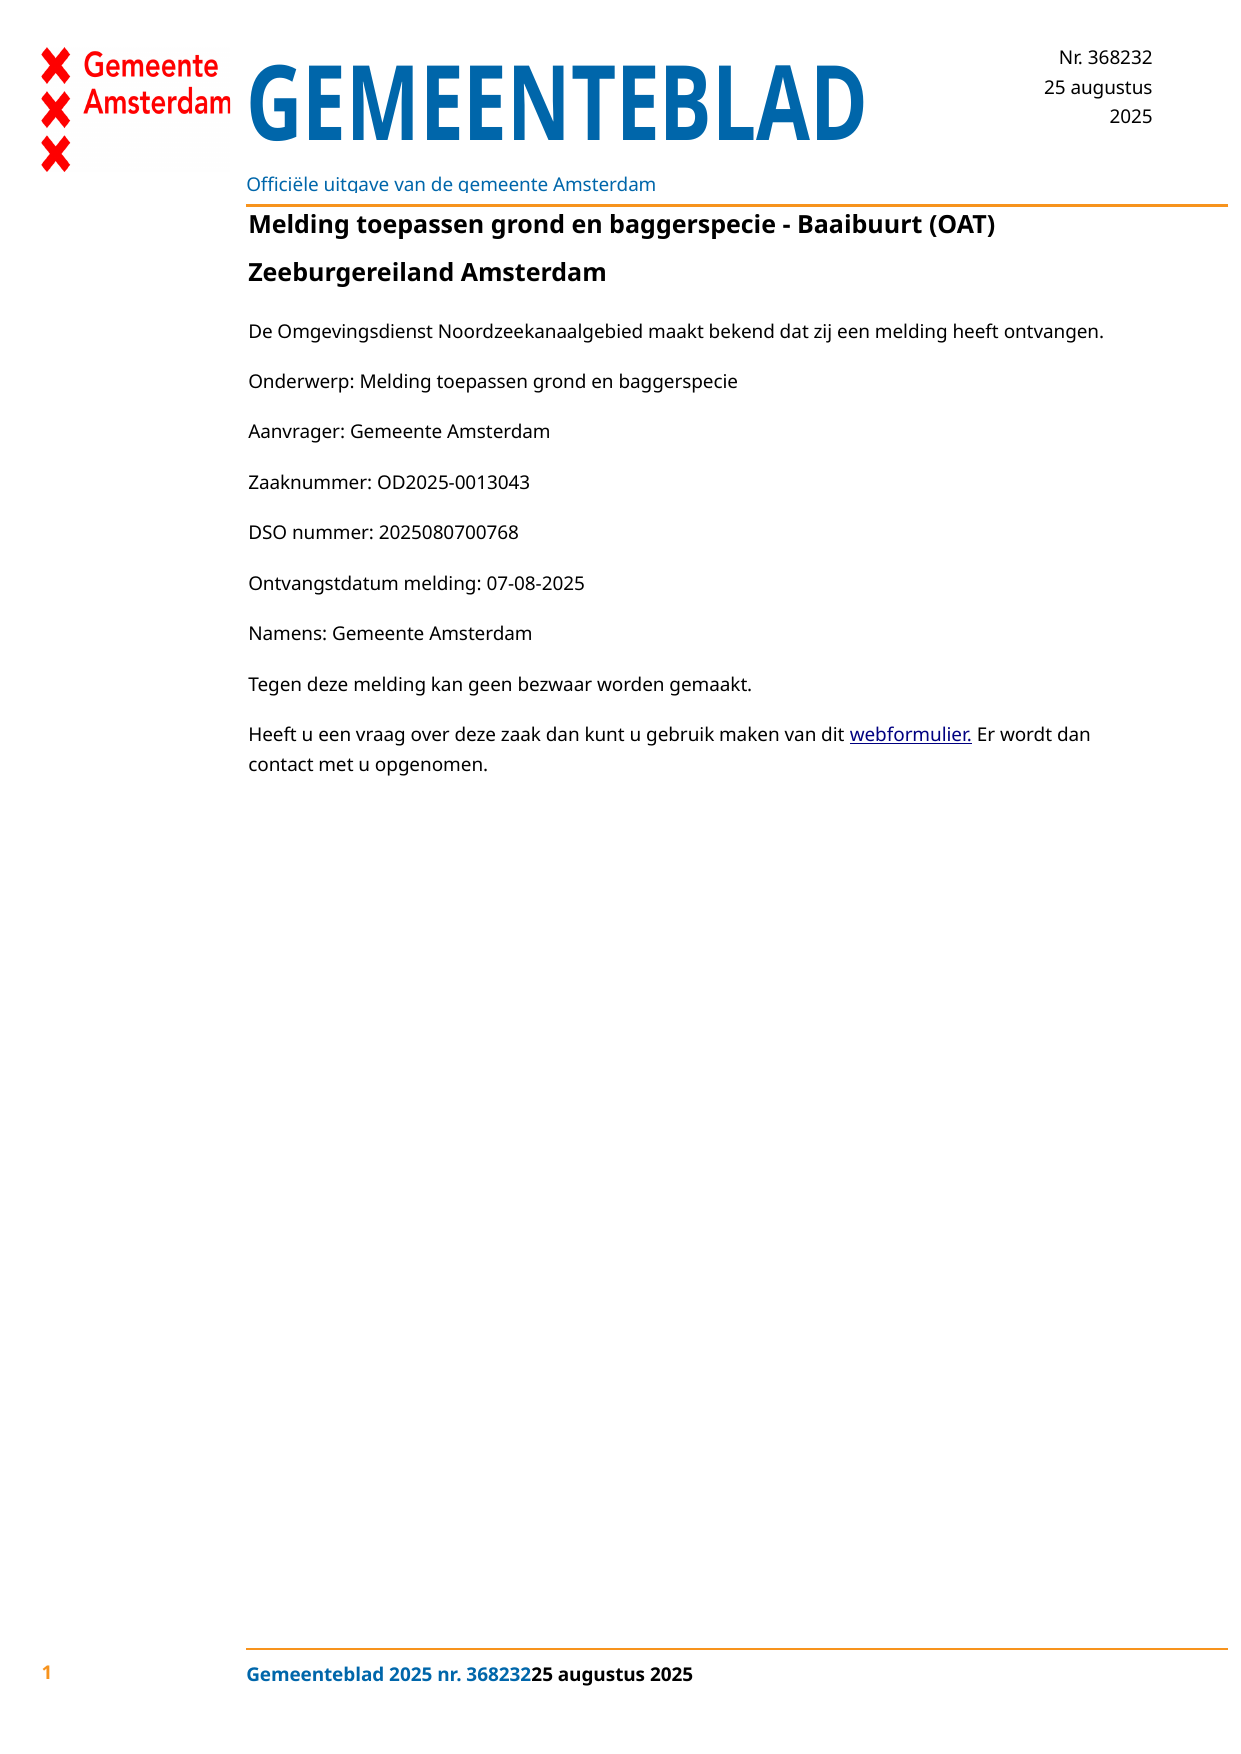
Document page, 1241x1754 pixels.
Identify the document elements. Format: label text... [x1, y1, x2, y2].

text Melding toepassen grond en baggerspecie - Baaibuurt (OAT) Zeeburgereiland Amsterdam [248, 207, 1152, 288]
text Ontvangstdatum melding: 07-08-2025 [248, 570, 1152, 596]
text Onderwerp: Melding toepassen grond en baggerspecie [248, 368, 1152, 394]
text Aanvrager: Gemeente Amsterdam [248, 419, 1152, 444]
text Tegen deze melding kan geen bezwaar worden gemaakt. [248, 671, 1152, 697]
text Zaaknummer: OD2025-0013043 [248, 469, 1152, 495]
text De Omgevingsdienst Noordzeekanaalgebied maakt bekend dat zij een melding heeft ontvangen. [248, 318, 1152, 344]
text Namens: Gemeente Amsterdam [248, 620, 1152, 646]
text DSO nummer: 2025080700768 [248, 519, 1152, 545]
text Heeft u een vraag over deze zaak dan kunt u gebruik maken van dit webformulier. Er wordt dan contact met u opgenomen. [248, 721, 1152, 777]
picture [41, 47, 231, 172]
